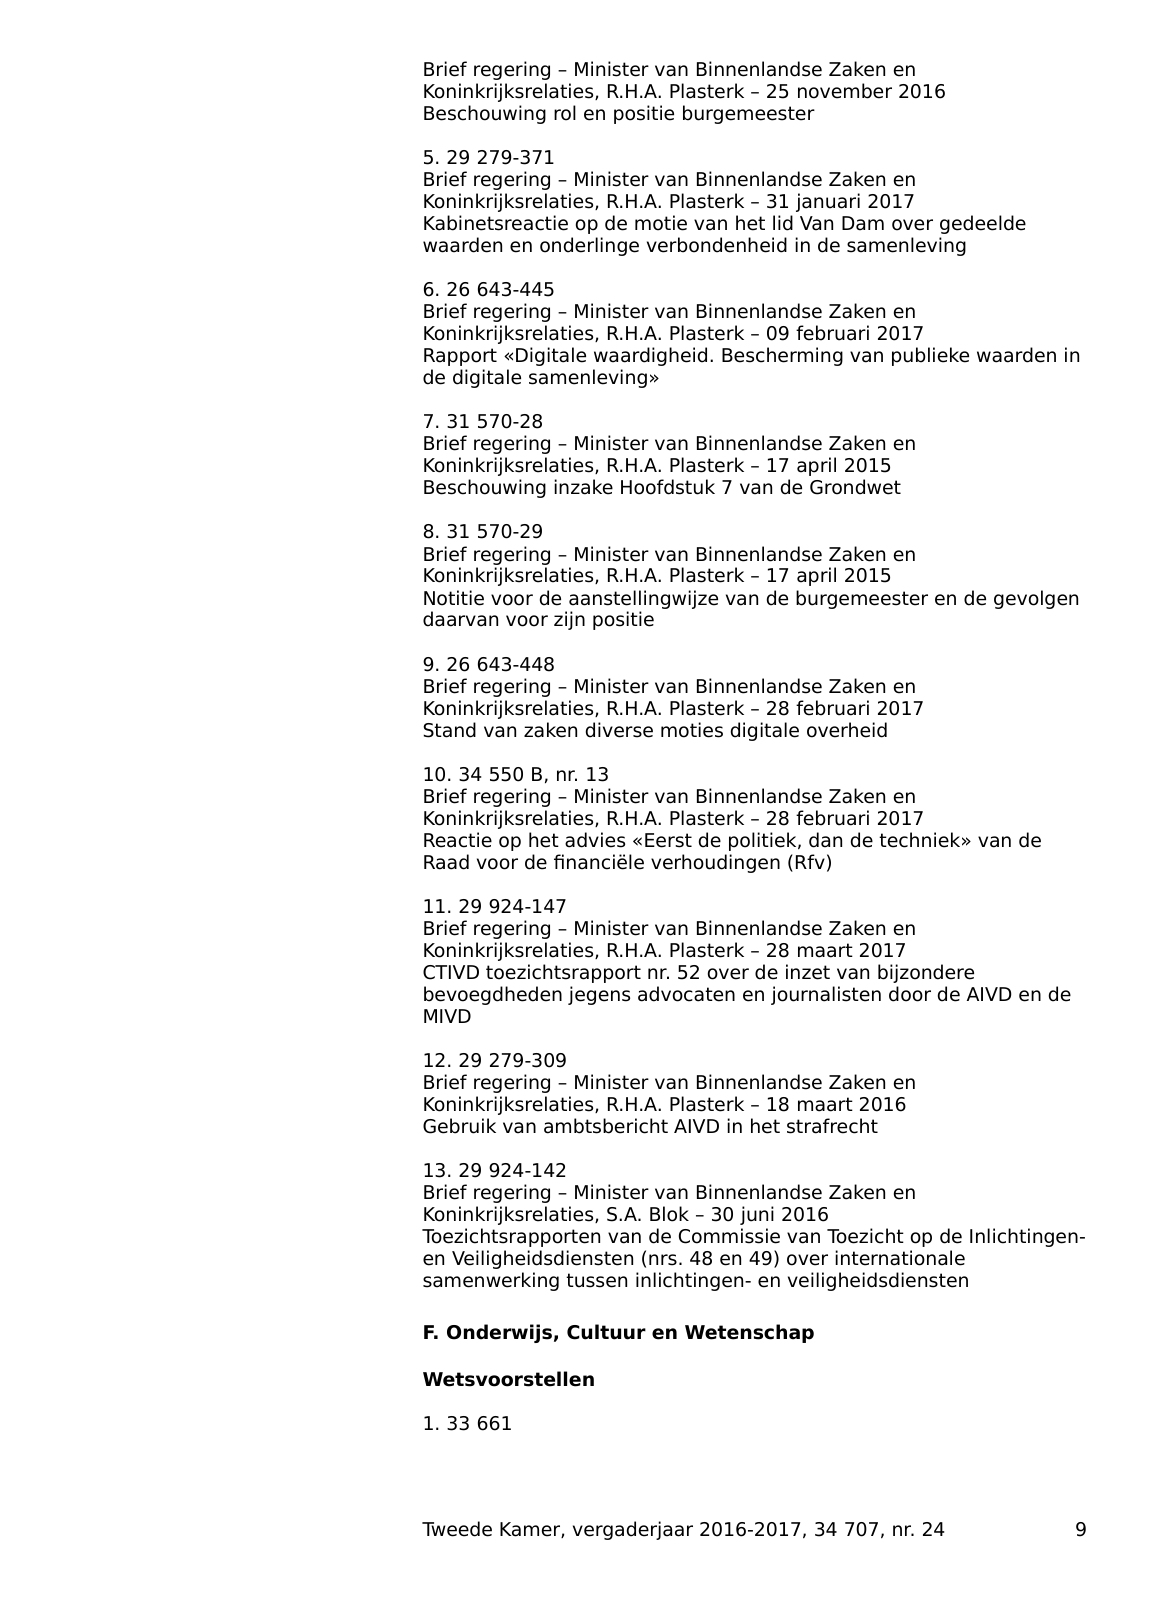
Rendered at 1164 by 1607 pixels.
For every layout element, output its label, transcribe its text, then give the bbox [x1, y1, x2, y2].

text Stand van zaken diverse moties digitale overheid [422, 719, 1087, 741]
text Reactie op het advies «Eerst de politiek, dan de techniek» van de Raad voor de financiële verhoudingen (Rfv) [422, 829, 1087, 873]
text 12. 29 279-309 [422, 1050, 1087, 1072]
text 9. 26 643-448 [422, 653, 1087, 676]
text Brief regering – Minister van Binnenlandse Zaken en Koninkrijksrelaties, R.H.A. Plasterk – 28 maart 2017 [422, 918, 1087, 962]
text 7. 31 570-28 [422, 411, 1087, 433]
text Brief regering – Minister van Binnenlandse Zaken en Koninkrijksrelaties, S.A. Blok – 30 juni 2016 [422, 1182, 1087, 1226]
text Brief regering – Minister van Binnenlandse Zaken en Koninkrijksrelaties, R.H.A. Plasterk – 31 januari 2017 [422, 169, 1087, 213]
text Gebruik van ambtsbericht AIVD in het strafrecht [422, 1116, 1087, 1138]
subtitle Wetsvoorstellen [422, 1369, 1087, 1391]
text 1. 33 661 [422, 1413, 1087, 1435]
text 10. 34 550 B, nr. 13 [422, 764, 1087, 786]
text Brief regering – Minister van Binnenlandse Zaken en Koninkrijksrelaties, R.H.A. Plasterk – 17 april 2015 [422, 433, 1087, 477]
text Rapport «Digitale waardigheid. Bescherming van publieke waarden in de digitale samenleving» [422, 345, 1087, 389]
text CTIVD toezichtsrapport nr. 52 over de inzet van bijzondere bevoegdheden jegens advocaten en journalisten door de AIVD en de MIVD [422, 962, 1087, 1028]
text 5. 29 279-371 [422, 147, 1087, 169]
text Brief regering – Minister van Binnenlandse Zaken en Koninkrijksrelaties, R.H.A. Plasterk – 28 februari 2017 [422, 786, 1087, 829]
text 13. 29 924-142 [422, 1160, 1087, 1182]
text Brief regering – Minister van Binnenlandse Zaken en Koninkrijksrelaties, R.H.A. Plasterk – 25 november 2016 [422, 59, 1087, 103]
text Toezichtsrapporten van de Commissie van Toezicht op de Inlichtingen- en Veiligheidsdiensten (nrs. 48 en 49) over internationale samenwerking tussen inlichtingen- en veiligheidsdiensten [422, 1226, 1087, 1292]
text Brief regering – Minister van Binnenlandse Zaken en Koninkrijksrelaties, R.H.A. Plasterk – 17 april 2015 [422, 543, 1087, 587]
text Notitie voor de aanstellingwijze van de burgemeester en de gevolgen daarvan voor zijn positie [422, 587, 1087, 631]
text Brief regering – Minister van Binnenlandse Zaken en Koninkrijksrelaties, R.H.A. Plasterk – 09 februari 2017 [422, 301, 1087, 345]
text 8. 31 570-29 [422, 521, 1087, 543]
text Beschouwing inzake Hoofdstuk 7 van de Grondwet [422, 477, 1087, 499]
text Kabinetsreactie op de motie van het lid Van Dam over gedeelde waarden en onderlinge verbondenheid in de samenleving [422, 213, 1087, 257]
subtitle F. Onderwijs, Cultuur en Wetenschap [422, 1322, 1087, 1344]
text Brief regering – Minister van Binnenlandse Zaken en Koninkrijksrelaties, R.H.A. Plasterk – 28 februari 2017 [422, 676, 1087, 719]
text Beschouwing rol en positie burgemeester [422, 103, 1087, 125]
text Brief regering – Minister van Binnenlandse Zaken en Koninkrijksrelaties, R.H.A. Plasterk – 18 maart 2016 [422, 1072, 1087, 1116]
text 11. 29 924-147 [422, 896, 1087, 918]
text 6. 26 643-445 [422, 279, 1087, 301]
